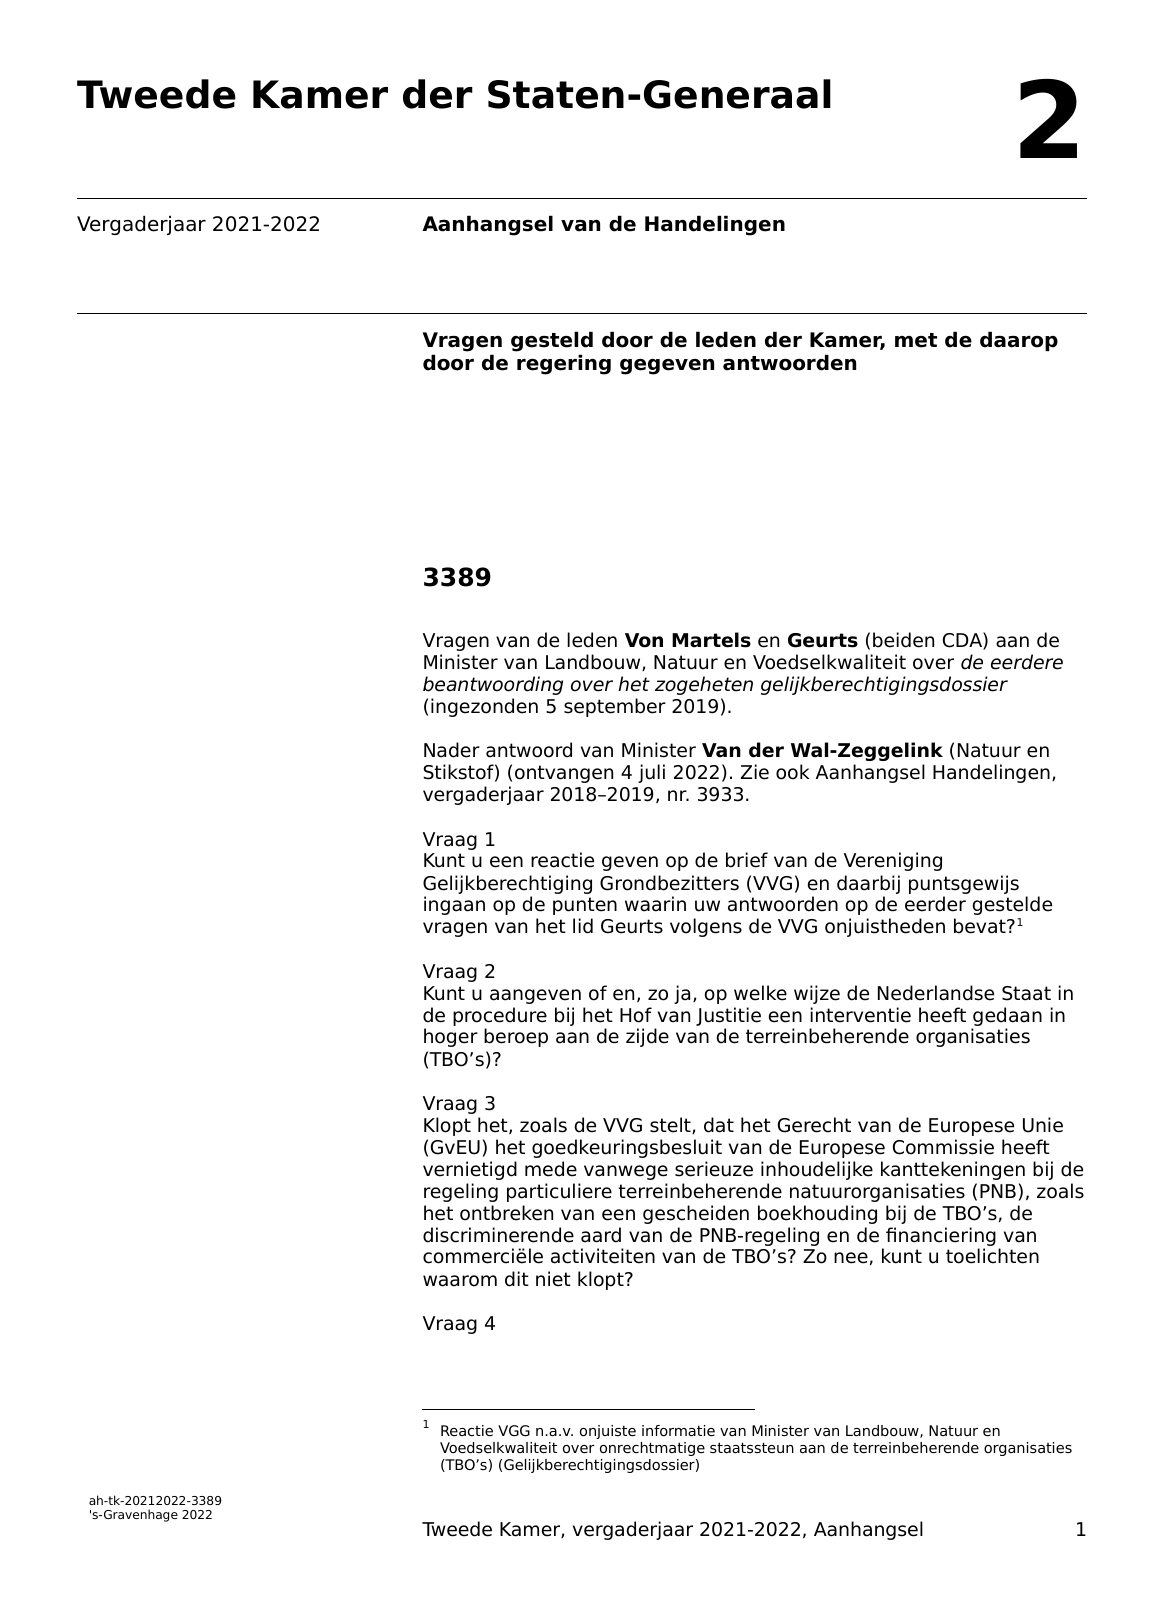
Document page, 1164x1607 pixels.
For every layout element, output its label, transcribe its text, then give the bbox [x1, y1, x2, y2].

text Nader antwoord van Minister Van der Wal-Zeggelink (Natuur en Stikstof) (ontvangen 4 juli 2022). Zie ook Aanhangsel Handelingen, vergaderjaar 2018–2019, nr. 3933. [422, 740, 1087, 806]
table_header 2 [886, 59, 1087, 198]
table_cell Aanhangsel van de Handelingen [422, 199, 1087, 313]
table_cell Vergaderjaar 2021-2022 [77, 199, 422, 313]
text Vragen van de leden Von Martels en Geurts (beiden CDA) aan de Minister van Landbouw, Natuur en Voedselkwaliteit over de eerdere beantwoording over het zogeheten gelijkberechtigingsdossier (ingezonden 5 september 2019). [422, 630, 1087, 718]
text Vraag 3 [422, 1093, 1087, 1114]
text ah-tk-20212022-3389 [88, 1494, 323, 1508]
text Vraag 1 [422, 828, 1087, 850]
text Vraag 2 [422, 961, 1087, 982]
text Reactie VGG n.a.v. onjuiste informatie van Minister van Landbouw, Natuur en Voedselkwaliteit over onrechtmatige staatssteun aan de terreinbeherende organisaties (TBO’s) (Gelijkberechtigingsdossier) [422, 1418, 1087, 1474]
text 3389 [422, 563, 1087, 592]
text Vraag 4 [422, 1313, 1087, 1334]
text Kunt u aangeven of en, zo ja, op welke wijze de Nederlandse Staat in de procedure bij het Hof van Justitie een interventie heeft gedaan in hoger beroep aan de zijde van de terreinbeherende organisaties (TBO’s)? [422, 982, 1087, 1070]
text Kunt u een reactie geven op de brief van de Vereniging Gelijkberechtiging Grondbezitters (VVG) en daarbij puntsgewijs ingaan op de punten waarin uw antwoorden op de eerder gestelde vragen van het lid Geurts volgens de VVG onjuistheden bevat? [422, 850, 1087, 938]
text Klopt het, zoals de VVG stelt, dat het Gerecht van de Europese Unie (GvEU) het goedkeuringsbesluit van de Europese Commissie heeft vernietigd mede vanwege serieuze inhoudelijke kanttekeningen bij de regeling particuliere terreinbeherende natuurorganisaties (PNB), zoals het ontbreken van een gescheiden boekhouding bij de TBO’s, de discriminerende aard van de PNB-regeling en de financiering van commerciële activiteiten van de TBO’s? Zo nee, kunt u toelichten waarom dit niet klopt? [422, 1114, 1087, 1290]
table_header Tweede Kamer der Staten-Generaal [77, 59, 886, 198]
table_cell Vragen gesteld door de leden der Kamer, met de daarop door de regering gegeven antwoorden [422, 314, 1087, 375]
text 's-Gravenhage 2022 [88, 1508, 323, 1522]
table_cell [77, 314, 422, 375]
